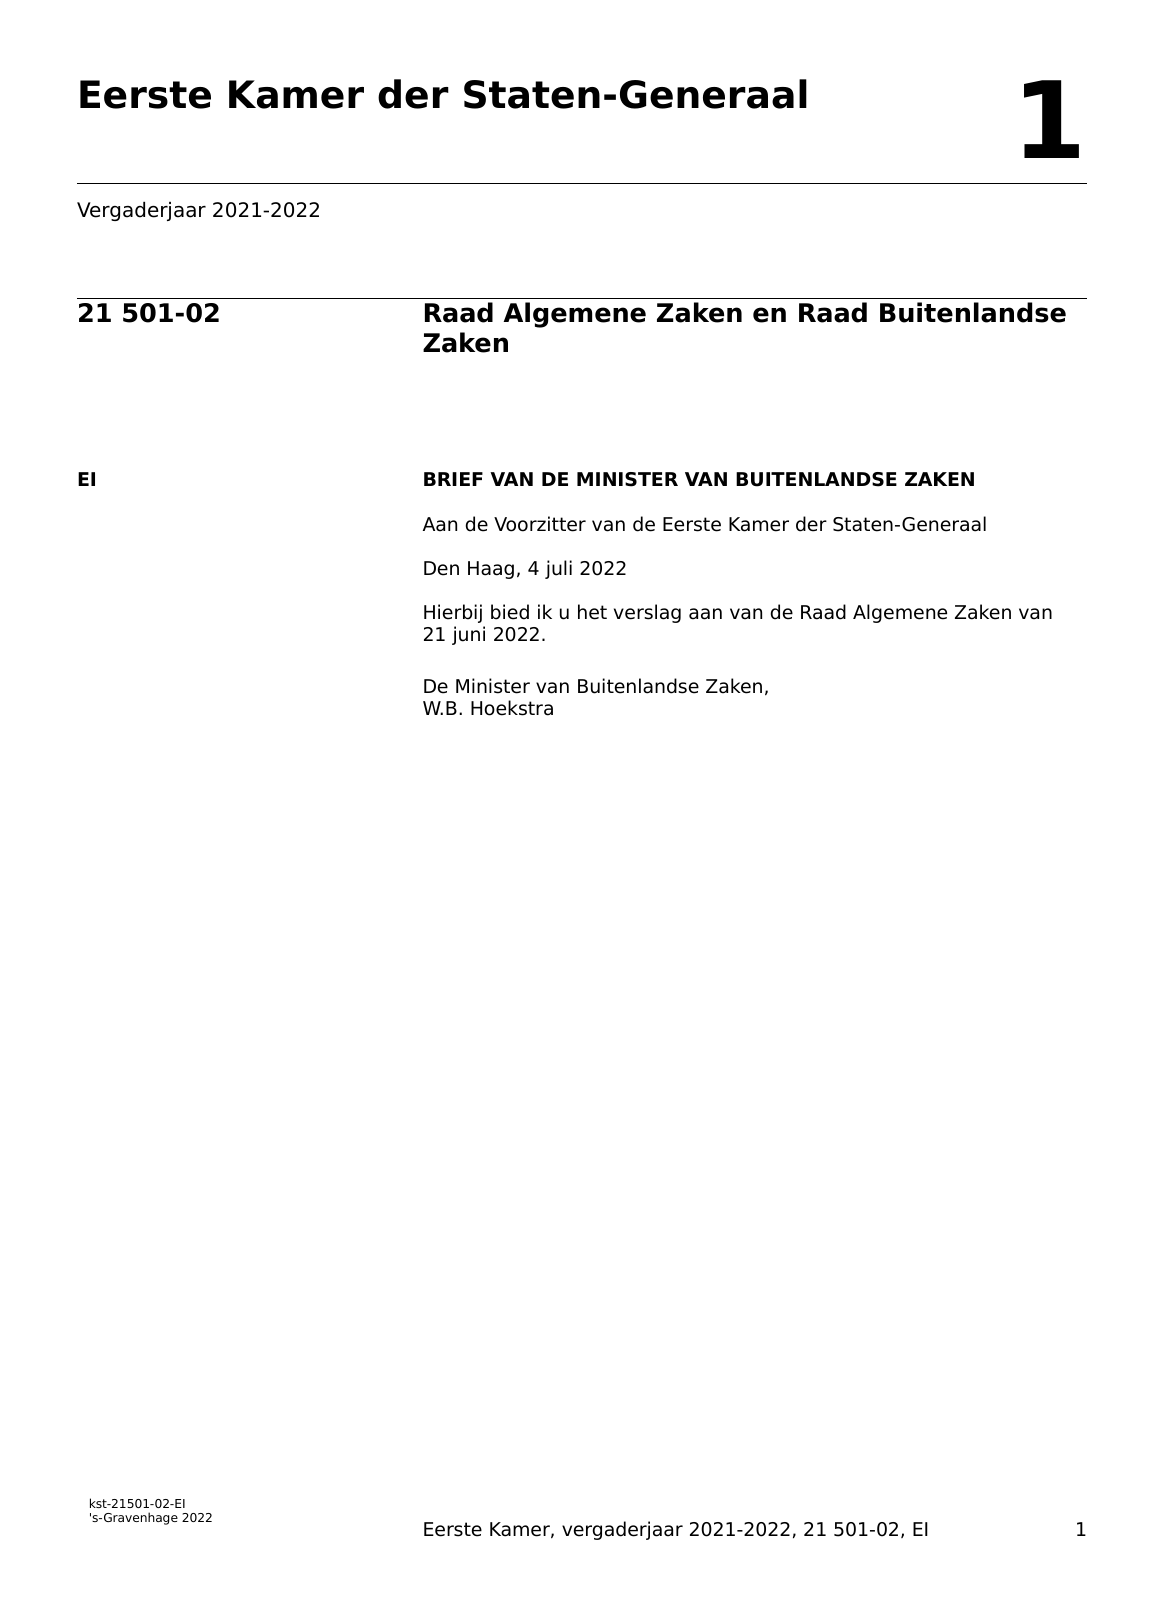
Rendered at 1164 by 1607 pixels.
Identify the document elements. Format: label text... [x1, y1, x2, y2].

subtitle EI BRIEF VAN DE MINISTER VAN BUITENLANDSE ZAKEN [77, 469, 1087, 491]
subtitle 21 501-02 Raad Algemene Zaken en Raad Buitenlandse Zaken [77, 299, 1087, 358]
text kst-21501-02-EI [88, 1497, 323, 1511]
text 's-Gravenhage 2022 [88, 1511, 323, 1525]
text De Minister van Buitenlandse Zaken, W.B. Hoekstra [422, 676, 1087, 720]
text Aan de Voorzitter van de Eerste Kamer der Staten-Generaal [422, 513, 1087, 536]
table_header 1 [886, 59, 1087, 183]
table_cell Vergaderjaar 2021-2022 [77, 184, 1087, 298]
table_header Eerste Kamer der Staten-Generaal [77, 59, 886, 183]
text Hierbij bied ik u het verslag aan van de Raad Algemene Zaken van 21 juni 2022. [422, 602, 1087, 646]
text Den Haag, 4 juli 2022 [422, 558, 1087, 580]
